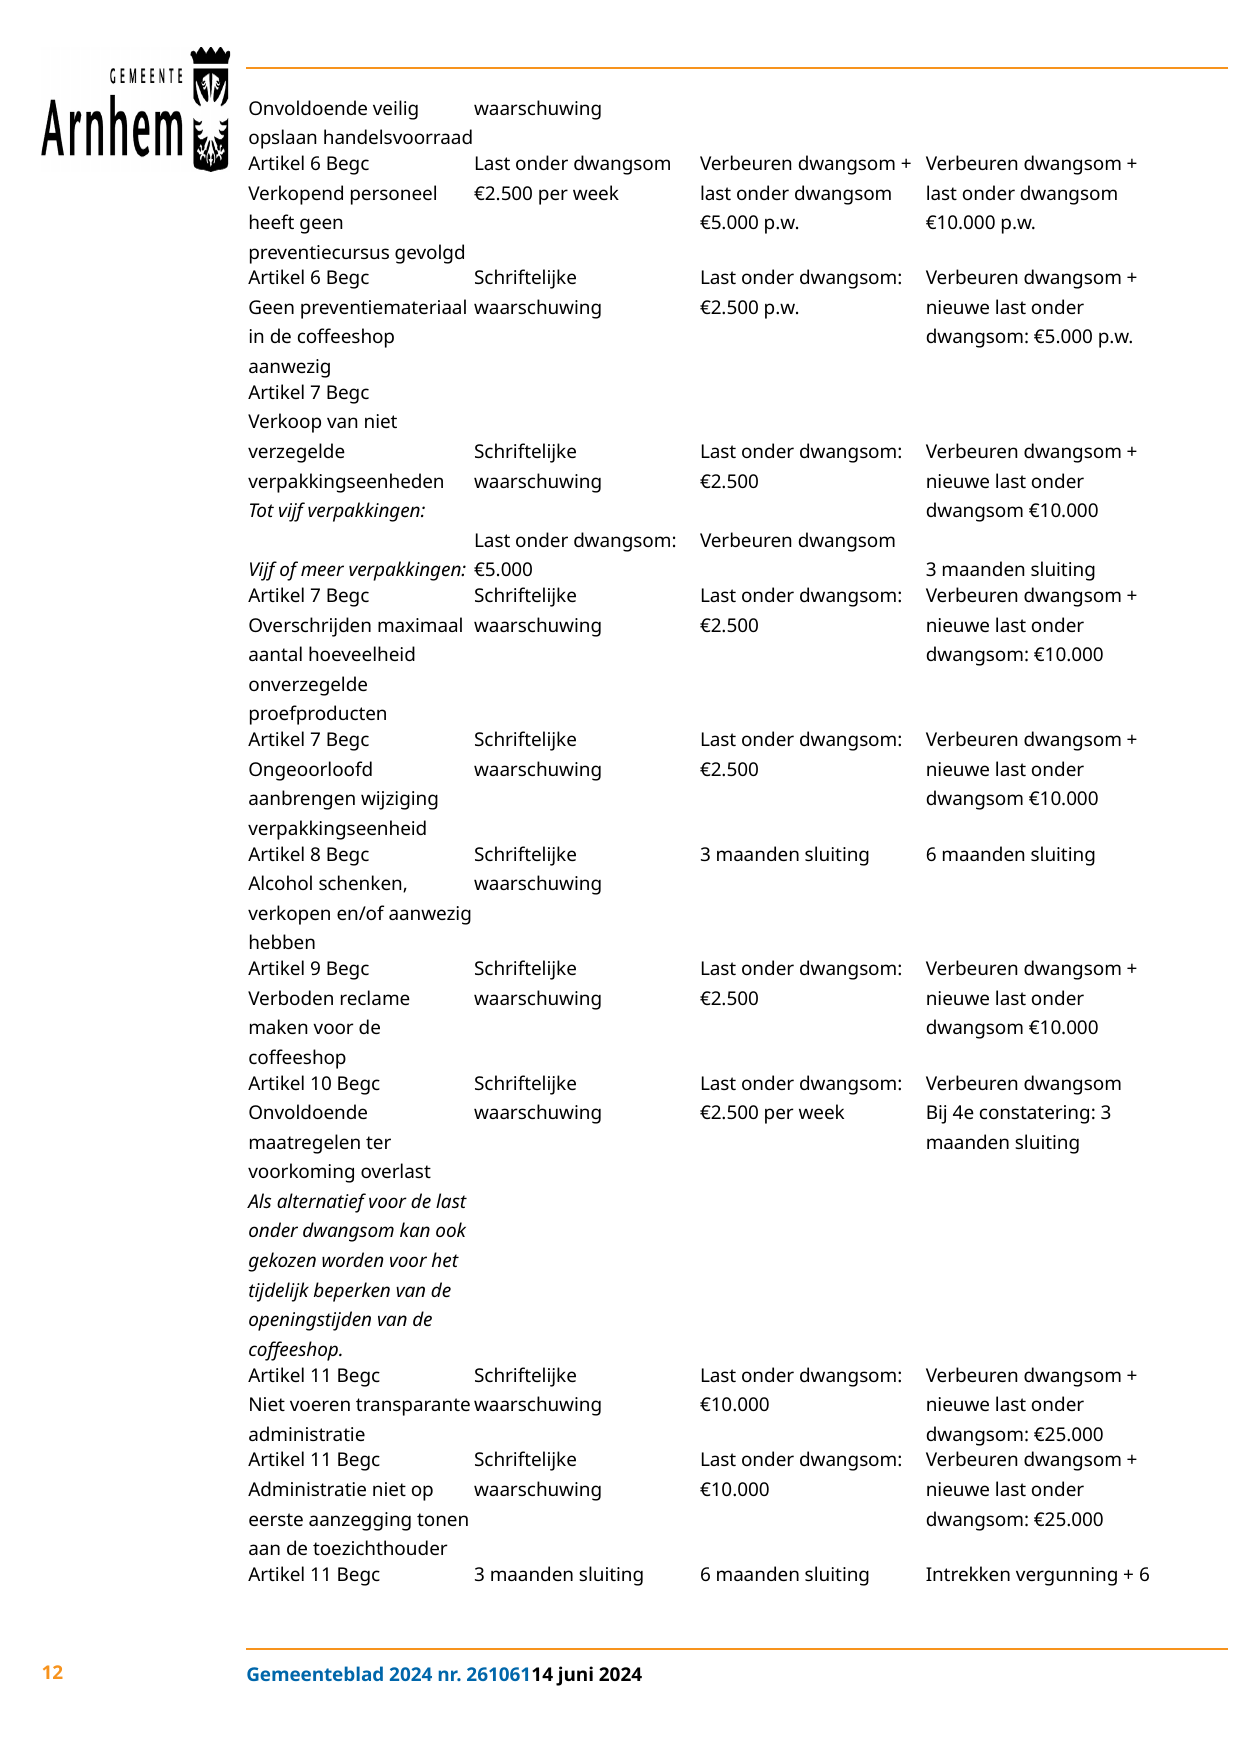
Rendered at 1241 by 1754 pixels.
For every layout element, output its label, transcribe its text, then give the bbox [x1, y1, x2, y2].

table_cell Last onder dwangsom: €2.500 Verbeuren dwangsom [700, 379, 926, 582]
table_cell Last onder dwangsom €2.500 per week [474, 150, 700, 264]
table_cell Last onder dwangsom: €2.500 p.w. [700, 265, 926, 379]
table_cell Verbeuren dwangsom + nieuwe last onder dwangsom €10.000 3 maanden sluiting [926, 379, 1152, 582]
table_cell Artikel 7 Begc Verkoop van niet verzegelde verpakkingseenheden Tot vijf verpakkingen: Vijf of meer verpakkingen: [248, 379, 474, 582]
table_cell Last onder dwangsom: €10.000 [700, 1447, 926, 1561]
table_cell Verbeuren dwangsom + nieuwe last onder dwangsom: €5.000 p.w. [926, 265, 1152, 379]
table_cell Schriftelijke waarschuwing [474, 955, 700, 1070]
table_cell [700, 95, 926, 150]
table_cell Last onder dwangsom: €2.500 [700, 955, 926, 1070]
table_cell Artikel 9 Begc Verboden reclame maken voor de coffeeshop [248, 955, 474, 1070]
table_cell Schriftelijke waarschuwing [474, 726, 700, 841]
table_cell Artikel 7 Begc Overschrijden maximaal aantal hoeveelheid onverzegelde proefproducten [248, 582, 474, 726]
table_cell Artikel 11 Begc Administratie niet op eerste aanzegging tonen aan de toezichthouder [248, 1447, 474, 1561]
table_cell Onvoldoende veilig opslaan handelsvoorraad [248, 95, 474, 150]
table_cell Artikel 11 Begc [248, 1561, 474, 1587]
picture [41, 47, 231, 172]
table_cell Schriftelijke waarschuwing [474, 1447, 700, 1561]
table_cell Last onder dwangsom: €2.500 [700, 582, 926, 726]
table_cell Schriftelijke waarschuwing Last onder dwangsom: €5.000 [474, 379, 700, 582]
table_cell Artikel 11 Begc Niet voeren transparante administratie [248, 1362, 474, 1447]
table_cell Verbeuren dwangsom + nieuwe last onder dwangsom: €10.000 [926, 582, 1152, 726]
table_cell Verbeuren dwangsom + nieuwe last onder dwangsom €10.000 [926, 955, 1152, 1070]
table_cell Artikel 10 Begc Onvoldoende maatregelen ter voorkoming overlast Als alternatief voor de last onder dwangsom kan ook gekozen worden voor het tijdelijk beperken van de openingstijden van de coffeeshop. [248, 1070, 474, 1362]
table_cell Artikel 7 Begc Ongeoorloofd aanbrengen wijziging verpakkingseenheid [248, 726, 474, 841]
table_cell Schriftelijke waarschuwing [474, 265, 700, 379]
table_cell Intrekken vergunning + 6 [926, 1561, 1152, 1587]
table_cell Artikel 8 Begc Alcohol schenken, verkopen en/of aanwezig hebben [248, 841, 474, 955]
table_cell 6 maanden sluiting [700, 1561, 926, 1587]
table_cell Schriftelijke waarschuwing [474, 582, 700, 726]
table_cell 3 maanden sluiting [474, 1561, 700, 1587]
table_cell 6 maanden sluiting [926, 841, 1152, 955]
table_cell Verbeuren dwangsom Bij 4e constatering: 3 maanden sluiting [926, 1070, 1152, 1362]
table_cell Verbeuren dwangsom + nieuwe last onder dwangsom €10.000 [926, 726, 1152, 841]
table_cell [926, 95, 1152, 150]
table_cell Verbeuren dwangsom + nieuwe last onder dwangsom: €25.000 [926, 1447, 1152, 1561]
table_cell Artikel 6 Begc Verkopend personeel heeft geen preventiecursus gevolgd [248, 150, 474, 264]
table_cell Verbeuren dwangsom + last onder dwangsom €10.000 p.w. [926, 150, 1152, 264]
table_cell Schriftelijke waarschuwing [474, 1070, 700, 1362]
table_cell Last onder dwangsom: €2.500 [700, 726, 926, 841]
table_cell Last onder dwangsom: €2.500 per week [700, 1070, 926, 1362]
table_cell 3 maanden sluiting [700, 841, 926, 955]
table_cell Artikel 6 Begc Geen preventiemateriaal in de coffeeshop aanwezig [248, 265, 474, 379]
table_cell Verbeuren dwangsom + last onder dwangsom €5.000 p.w. [700, 150, 926, 264]
table_cell Schriftelijke waarschuwing [474, 1362, 700, 1447]
table_cell Verbeuren dwangsom + nieuwe last onder dwangsom: €25.000 [926, 1362, 1152, 1447]
table_cell Last onder dwangsom: €10.000 [700, 1362, 926, 1447]
table_cell waarschuwing [474, 95, 700, 150]
table_cell Schriftelijke waarschuwing [474, 841, 700, 955]
